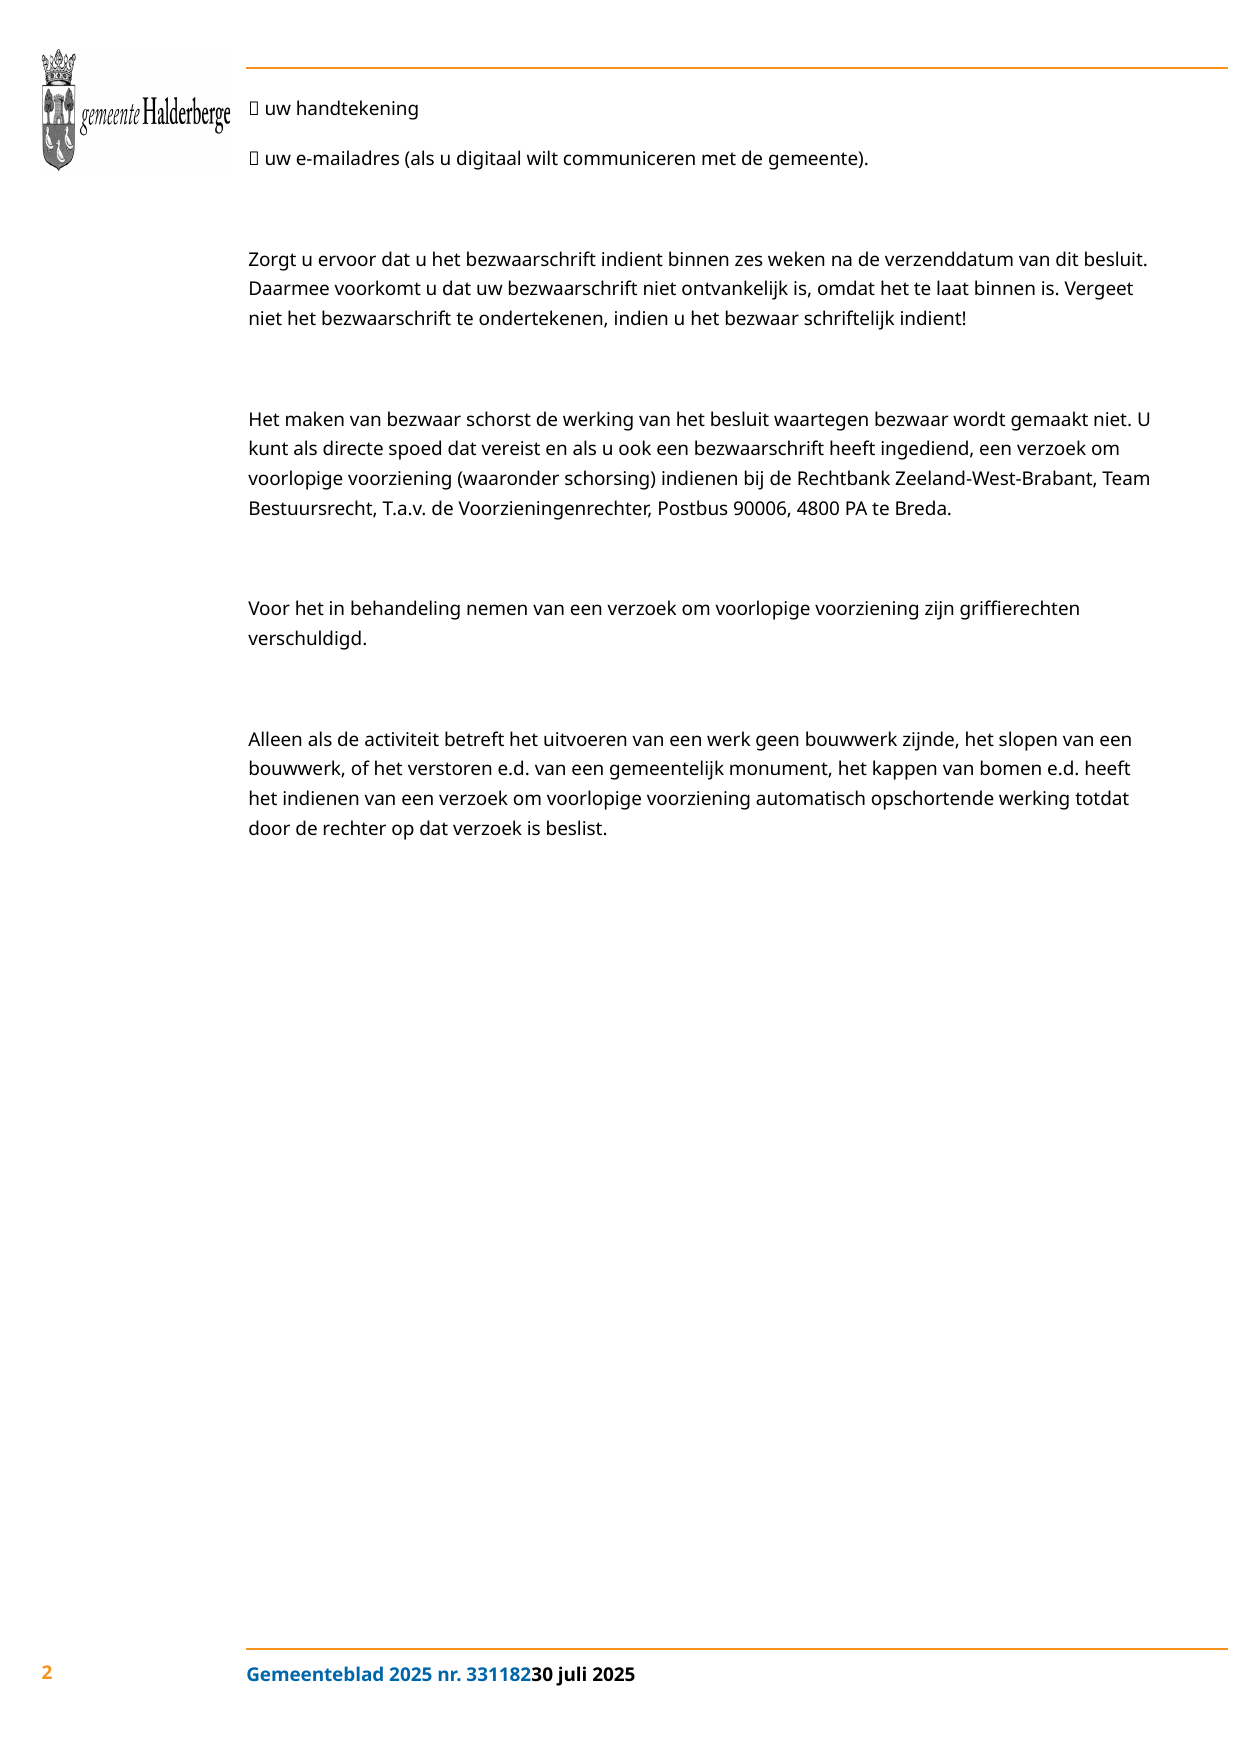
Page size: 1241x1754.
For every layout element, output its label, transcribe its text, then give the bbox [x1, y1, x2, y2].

text Zorgt u ervoor dat u het bezwaarschrift indient binnen zes weken na de verzenddatum van dit besluit. Daarmee voorkomt u dat uw bezwaarschrift niet ontvankelijk is, omdat het te laat binnen is. Vergeet niet het bezwaarschrift te ondertekenen, indien u het bezwaar schriftelijk indient! [248, 246, 1152, 331]
text  uw handtekening [248, 95, 1152, 121]
text Het maken van bezwaar schorst de werking van het besluit waartegen bezwaar wordt gemaakt niet. U kunt als directe spoed dat vereist en als u ook een bezwaarschrift heeft ingediend, een verzoek om voorlopige voorziening (waaronder schorsing) indienen bij de Rechtbank Zeeland-West-Brabant, Team Bestuursrecht, T.a.v. de Voorzieningenrechter, Postbus 90006, 4800 PA te Breda. [248, 406, 1152, 521]
text Alleen als de activiteit betreft het uitvoeren van een werk geen bouwwerk zijnde, het slopen van een bouwwerk, of het verstoren e.d. van een gemeentelijk monument, het kappen van bomen e.d. heeft het indienen van een verzoek om voorlopige voorziening automatisch opschortende werking totdat door de rechter op dat verzoek is beslist. [248, 726, 1152, 841]
text  uw e-mailadres (als u digitaal wilt communiceren met de gemeente). [248, 145, 1152, 171]
picture [41, 47, 231, 172]
text Voor het in behandeling nemen van een verzoek om voorlopige voorziening zijn griffierechten verschuldigd. [248, 596, 1152, 651]
